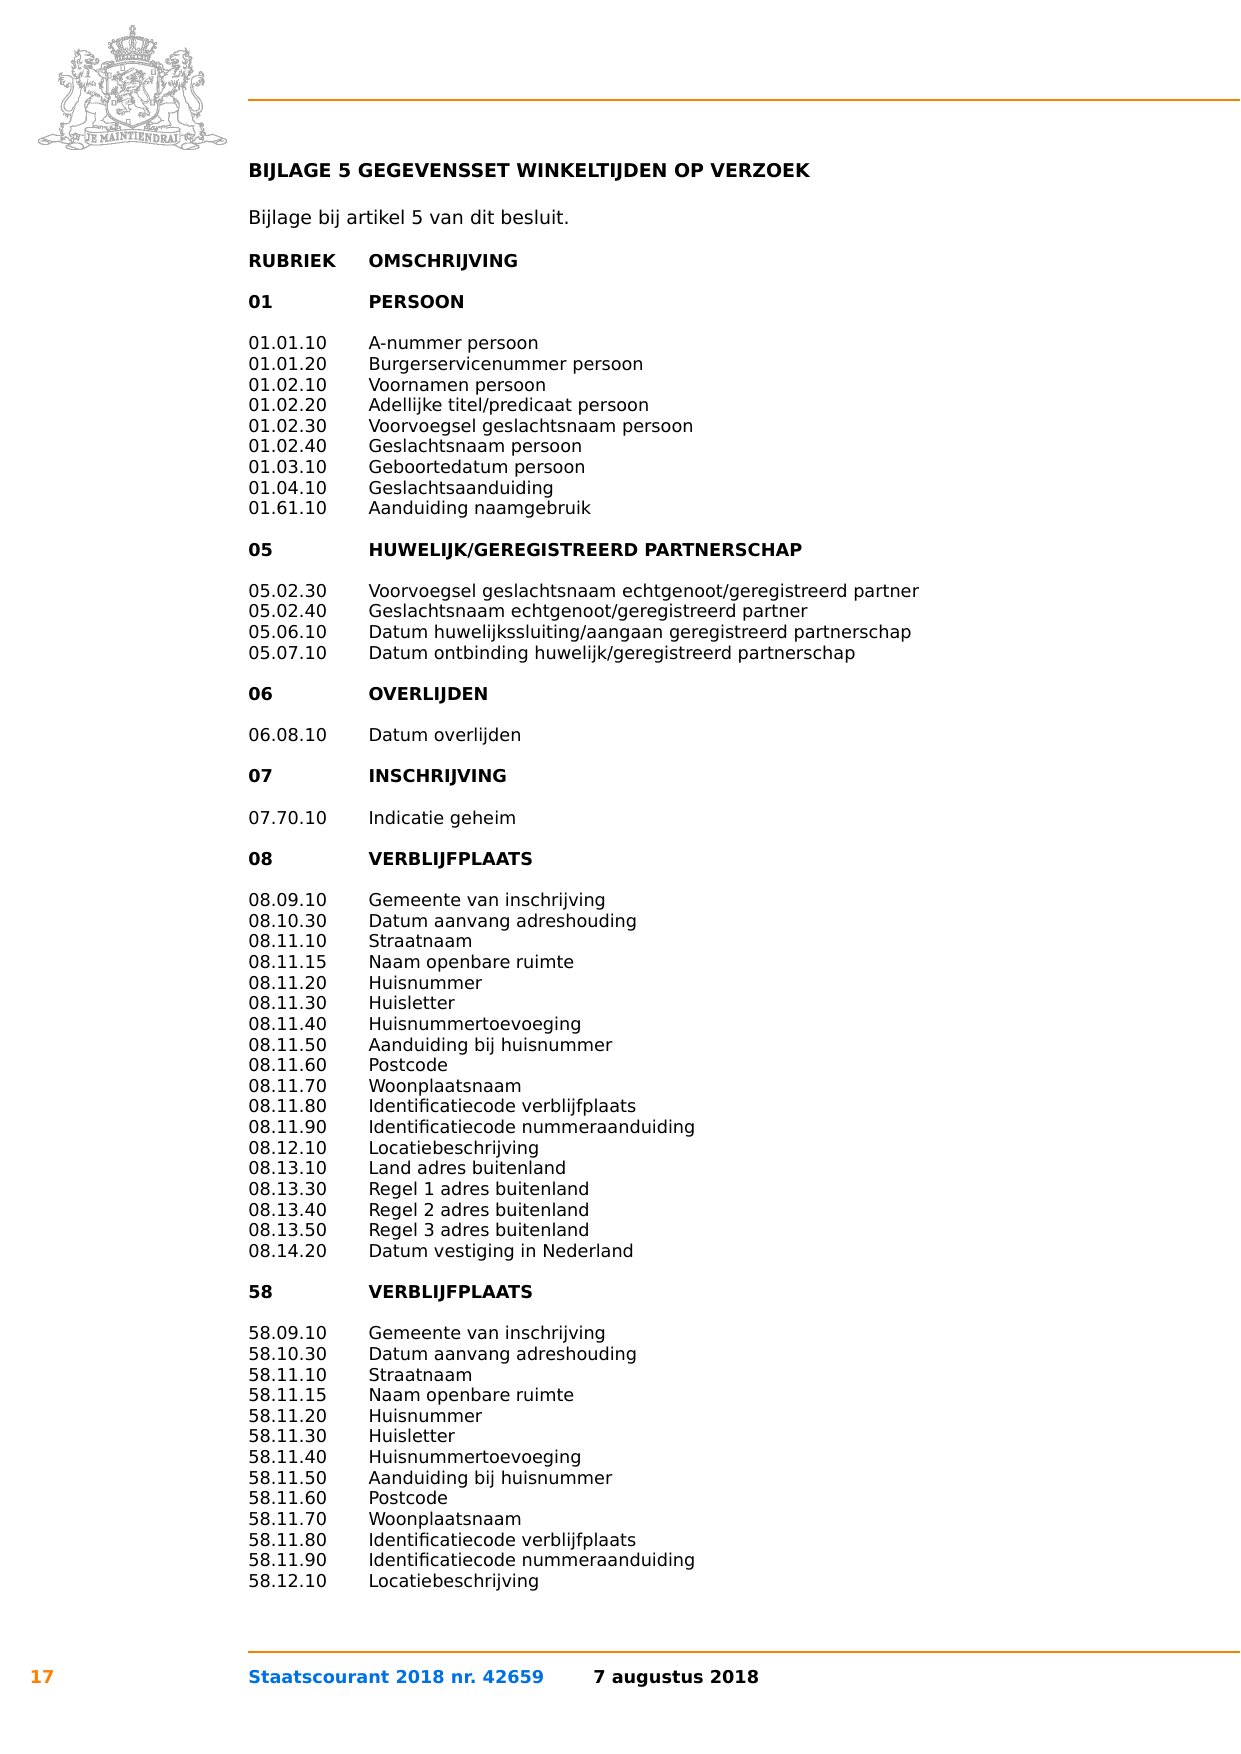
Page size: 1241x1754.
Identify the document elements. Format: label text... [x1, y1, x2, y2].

table_cell [248, 870, 362, 890]
table_cell 05.02.40 [248, 601, 362, 622]
table_cell 58.10.30 [248, 1344, 362, 1364]
table_cell Aanduiding naamgebruik [363, 498, 1163, 519]
table_cell Straatnaam [363, 1365, 1163, 1385]
table_cell 58.11.90 [248, 1550, 362, 1571]
table_cell 08.11.80 [248, 1096, 362, 1117]
table_cell 01.61.10 [248, 498, 362, 519]
table_cell [363, 1261, 1163, 1282]
table_cell Huisnummertoevoeging [363, 1447, 1163, 1468]
table_cell PERSOON [363, 292, 1163, 313]
table_cell 06 [248, 684, 362, 704]
table_cell 08.11.30 [248, 993, 362, 1014]
picture [38, 25, 227, 150]
table_cell Naam openbare ruimte [363, 952, 1163, 973]
table_cell [248, 705, 362, 725]
table_cell [363, 828, 1163, 849]
table_cell Huisnummer [363, 1406, 1163, 1426]
table_cell Woonplaatsnaam [363, 1509, 1163, 1529]
table_cell 08.13.50 [248, 1220, 362, 1241]
table_cell HUWELIJK/GEREGISTREERD PARTNERSCHAP [363, 540, 1163, 560]
table_cell Burgerservicenummer persoon [363, 354, 1163, 374]
table_header OMSCHRIJVING [363, 251, 1163, 271]
table_cell Gemeente van inschrijving [363, 1323, 1163, 1344]
table_cell [363, 705, 1163, 725]
table_cell Land adres buitenland [363, 1158, 1163, 1179]
table_cell 07 [248, 766, 362, 787]
table_cell 58.11.70 [248, 1509, 362, 1529]
table_cell 01.02.40 [248, 436, 362, 457]
table_cell Aanduiding bij huisnummer [363, 1468, 1163, 1488]
table_cell Identificatiecode verblijfplaats [363, 1530, 1163, 1550]
table_cell 01.02.30 [248, 416, 362, 436]
table_cell 08.13.30 [248, 1179, 362, 1199]
table_cell 08.13.40 [248, 1200, 362, 1220]
table_cell 01.04.10 [248, 478, 362, 498]
table_cell Regel 1 adres buitenland [363, 1179, 1163, 1199]
table_cell Huisnummertoevoeging [363, 1014, 1163, 1034]
table_cell Regel 2 adres buitenland [363, 1200, 1163, 1220]
table_cell 01.01.10 [248, 333, 362, 354]
table_cell Datum aanvang adreshouding [363, 1344, 1163, 1364]
table_cell Voorvoegsel geslachtsnaam persoon [363, 416, 1163, 436]
table_cell 05.06.10 [248, 622, 362, 643]
table_cell [363, 870, 1163, 890]
table_cell Naam openbare ruimte [363, 1385, 1163, 1406]
table_cell Regel 3 adres buitenland [363, 1220, 1163, 1241]
table_cell [248, 1261, 362, 1282]
table_cell [363, 1303, 1163, 1323]
text Bijlage bij artikel 5 van dit besluit. [248, 207, 1163, 229]
table_cell Datum overlijden [363, 725, 1163, 746]
table_cell 01.02.10 [248, 375, 362, 395]
table_cell 08.14.20 [248, 1241, 362, 1261]
table_cell 08 [248, 849, 362, 869]
table_cell Indicatie geheim [363, 808, 1163, 828]
table_cell 08.11.20 [248, 973, 362, 993]
table_cell [248, 746, 362, 766]
table_cell Aanduiding bij huisnummer [363, 1035, 1163, 1055]
table_cell [363, 663, 1163, 684]
table_cell Datum vestiging in Nederland [363, 1241, 1163, 1261]
table_cell Identificatiecode verblijfplaats [363, 1096, 1163, 1117]
table_cell 08.11.90 [248, 1117, 362, 1138]
table_cell 58.11.10 [248, 1365, 362, 1385]
table_cell 08.13.10 [248, 1158, 362, 1179]
table_cell 58.09.10 [248, 1323, 362, 1344]
table_cell Gemeente van inschrijving [363, 890, 1163, 911]
table_cell 01.02.20 [248, 395, 362, 416]
table_cell [248, 787, 362, 808]
table_cell [248, 313, 362, 333]
table_cell [248, 1303, 362, 1323]
table_cell 08.10.30 [248, 911, 362, 931]
table_cell [363, 313, 1163, 333]
table_cell Datum huwelijkssluiting/aangaan geregistreerd partnerschap [363, 622, 1163, 643]
table_cell 58 [248, 1282, 362, 1303]
table_cell 08.12.10 [248, 1138, 362, 1158]
table_cell Straatnaam [363, 931, 1163, 952]
table_cell 58.11.40 [248, 1447, 362, 1468]
table_cell [363, 746, 1163, 766]
table_cell 07.70.10 [248, 808, 362, 828]
table_cell INSCHRIJVING [363, 766, 1163, 787]
table_cell [248, 519, 362, 539]
table_cell 08.11.15 [248, 952, 362, 973]
table_cell Adellijke titel/predicaat persoon [363, 395, 1163, 416]
table_cell Identificatiecode nummeraanduiding [363, 1550, 1163, 1571]
table_cell 58.11.80 [248, 1530, 362, 1550]
table_cell Voorvoegsel geslachtsnaam echtgenoot/geregistreerd partner [363, 581, 1163, 601]
table_cell [248, 663, 362, 684]
table_cell Huisletter [363, 1426, 1163, 1447]
table_cell [248, 271, 362, 292]
table_cell Locatiebeschrijving [363, 1571, 1163, 1591]
table_cell VERBLIJFPLAATS [363, 849, 1163, 869]
table_cell 08.11.70 [248, 1076, 362, 1096]
table_cell 05.07.10 [248, 643, 362, 663]
table_cell Huisnummer [363, 973, 1163, 993]
table_cell VERBLIJFPLAATS [363, 1282, 1163, 1303]
table_cell 58.11.15 [248, 1385, 362, 1406]
table_cell [248, 828, 362, 849]
table_cell [363, 271, 1163, 292]
table_cell Voornamen persoon [363, 375, 1163, 395]
table_cell Geboortedatum persoon [363, 457, 1163, 478]
table_cell Woonplaatsnaam [363, 1076, 1163, 1096]
table_cell 08.11.40 [248, 1014, 362, 1034]
table_cell 01.03.10 [248, 457, 362, 478]
table_cell 58.11.20 [248, 1406, 362, 1426]
table_cell Locatiebeschrijving [363, 1138, 1163, 1158]
subtitle BIJLAGE 5 GEGEVENSSET WINKELTIJDEN OP VERZOEK [248, 160, 1163, 182]
table_cell 58.11.30 [248, 1426, 362, 1447]
table_cell 58.12.10 [248, 1571, 362, 1591]
table_cell 08.11.10 [248, 931, 362, 952]
table_cell 05.02.30 [248, 581, 362, 601]
table_cell [363, 519, 1163, 539]
table_header RUBRIEK [248, 251, 362, 271]
table_cell Postcode [363, 1488, 1163, 1509]
table_cell Postcode [363, 1055, 1163, 1076]
table_cell 06.08.10 [248, 725, 362, 746]
table_cell Geslachtsaanduiding [363, 478, 1163, 498]
table_cell 58.11.50 [248, 1468, 362, 1488]
table_cell Datum aanvang adreshouding [363, 911, 1163, 931]
table_cell 01.01.20 [248, 354, 362, 374]
table_cell 01 [248, 292, 362, 313]
table_cell 58.11.60 [248, 1488, 362, 1509]
table_cell [248, 560, 362, 581]
table_cell OVERLIJDEN [363, 684, 1163, 704]
table_cell Geslachtsnaam persoon [363, 436, 1163, 457]
table_cell 08.11.50 [248, 1035, 362, 1055]
table_cell A-nummer persoon [363, 333, 1163, 354]
table_cell Datum ontbinding huwelijk/geregistreerd partnerschap [363, 643, 1163, 663]
table_cell 05 [248, 540, 362, 560]
table_cell [363, 560, 1163, 581]
table_cell Geslachtsnaam echtgenoot/geregistreerd partner [363, 601, 1163, 622]
table_cell 08.11.60 [248, 1055, 362, 1076]
table_cell Identificatiecode nummeraanduiding [363, 1117, 1163, 1138]
table_cell 08.09.10 [248, 890, 362, 911]
table_cell Huisletter [363, 993, 1163, 1014]
table_cell [363, 787, 1163, 808]
